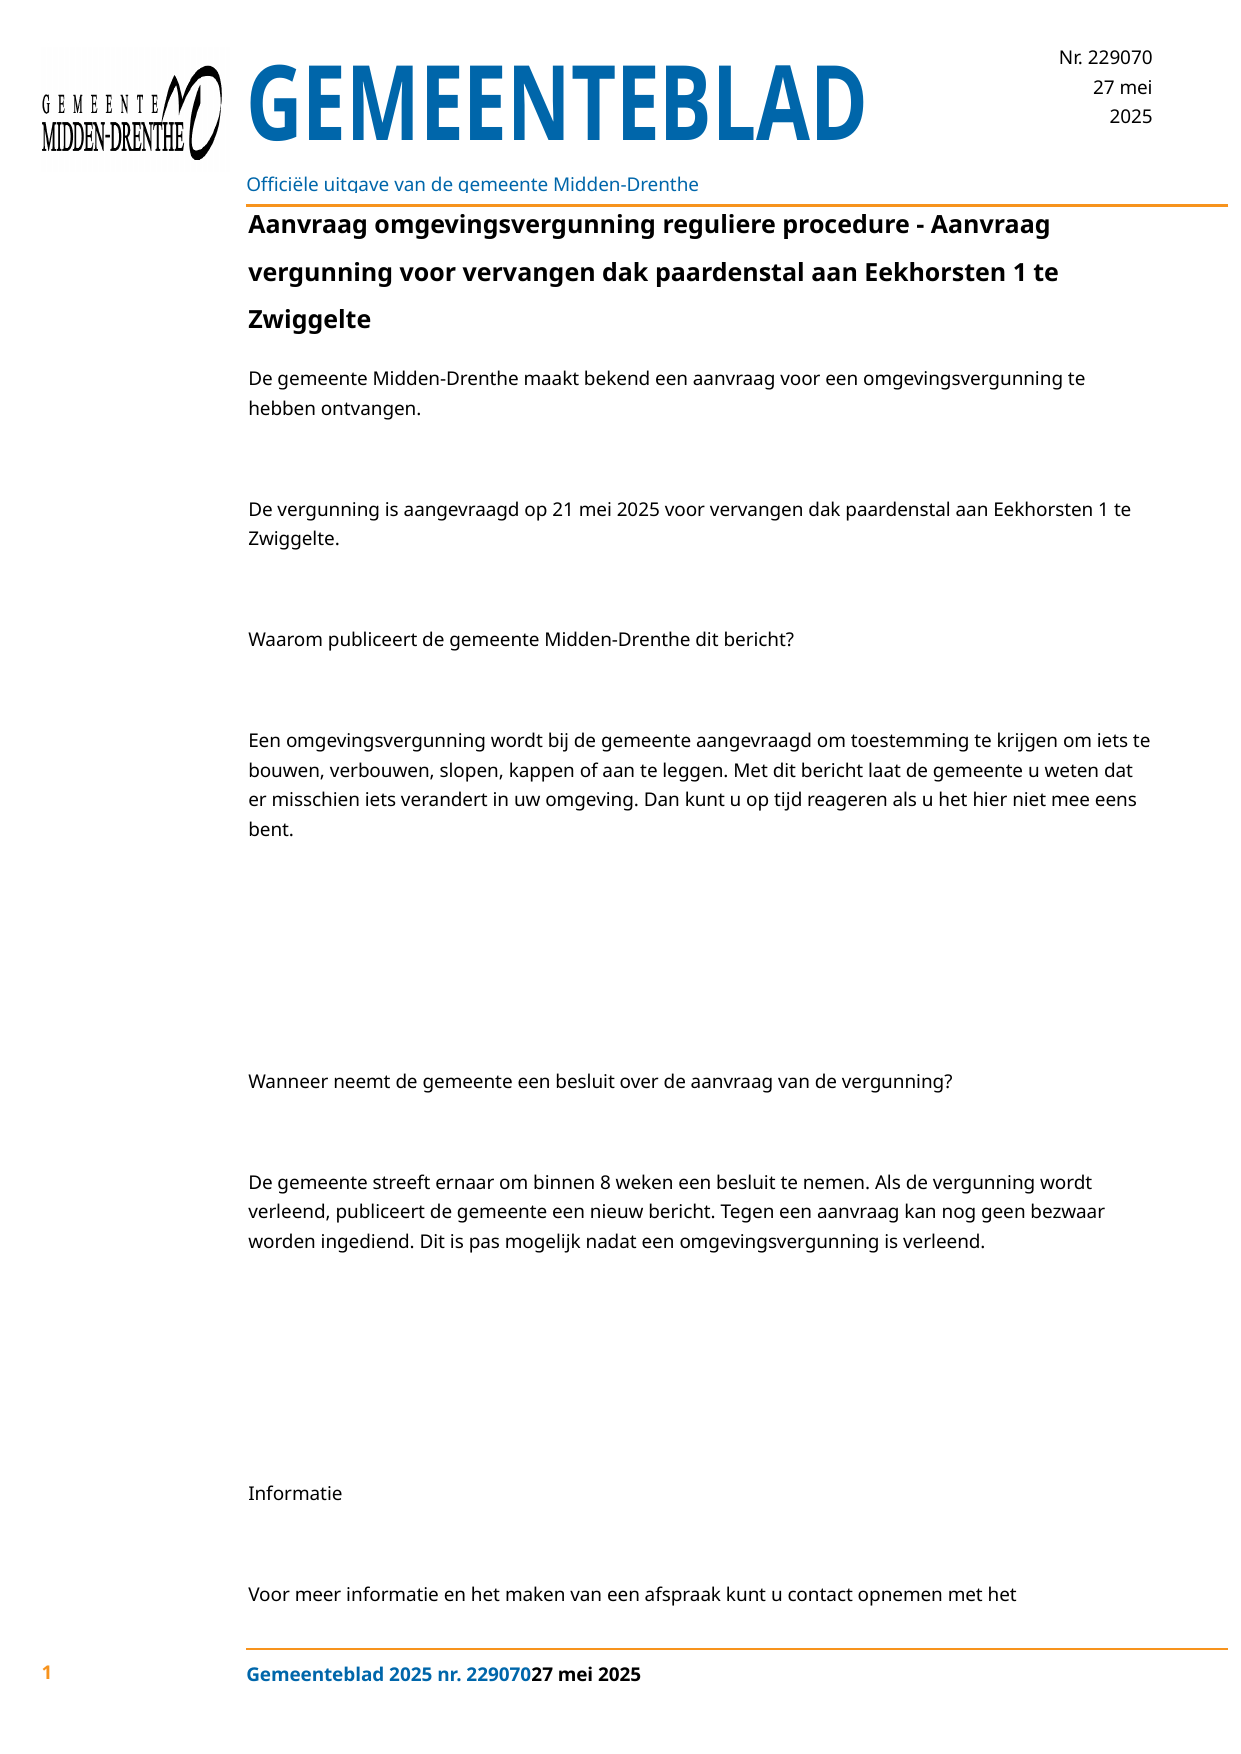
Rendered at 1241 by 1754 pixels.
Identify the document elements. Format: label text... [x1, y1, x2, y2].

text Wanneer neemt de gemeente een besluit over de aanvraag van de vergunning? [248, 1068, 1152, 1094]
text Voor meer informatie en het maken van een afspraak kunt u contact opnemen met het [248, 1581, 1152, 1607]
picture [41, 47, 231, 172]
text Aanvraag omgevingsvergunning reguliere procedure - Aanvraag vergunning voor vervangen dak paardenstal aan Eekhorsten 1 te Zwiggelte [248, 207, 1152, 336]
text Waarom publiceert de gemeente Midden-Drenthe dit bericht? [248, 626, 1152, 652]
text De gemeente Midden-Drenthe maakt bekend een aanvraag voor een omgevingsvergunning te hebben ontvangen. [248, 366, 1152, 421]
text De vergunning is aangevraagd op 21 mei 2025 voor vervangen dak paardenstal aan Eekhorsten 1 te Zwiggelte. [248, 496, 1152, 551]
text Een omgevingsvergunning wordt bij de gemeente aangevraagd om toestemming te krijgen om iets te bouwen, verbouwen, slopen, kappen of aan te leggen. Met dit bericht laat de gemeente u weten dat er misschien iets verandert in uw omgeving. Dan kunt u op tijd reageren als u het hier niet mee eens bent. [248, 727, 1152, 842]
text Informatie [248, 1480, 1152, 1506]
text De gemeente streeft ernaar om binnen 8 weken een besluit te nemen. Als de vergunning wordt verleend, publiceert de gemeente een nieuw bericht. Tegen een aanvraag kan nog geen bezwaar worden ingediend. Dit is pas mogelijk nadat een omgevingsvergunning is verleend. [248, 1169, 1152, 1254]
